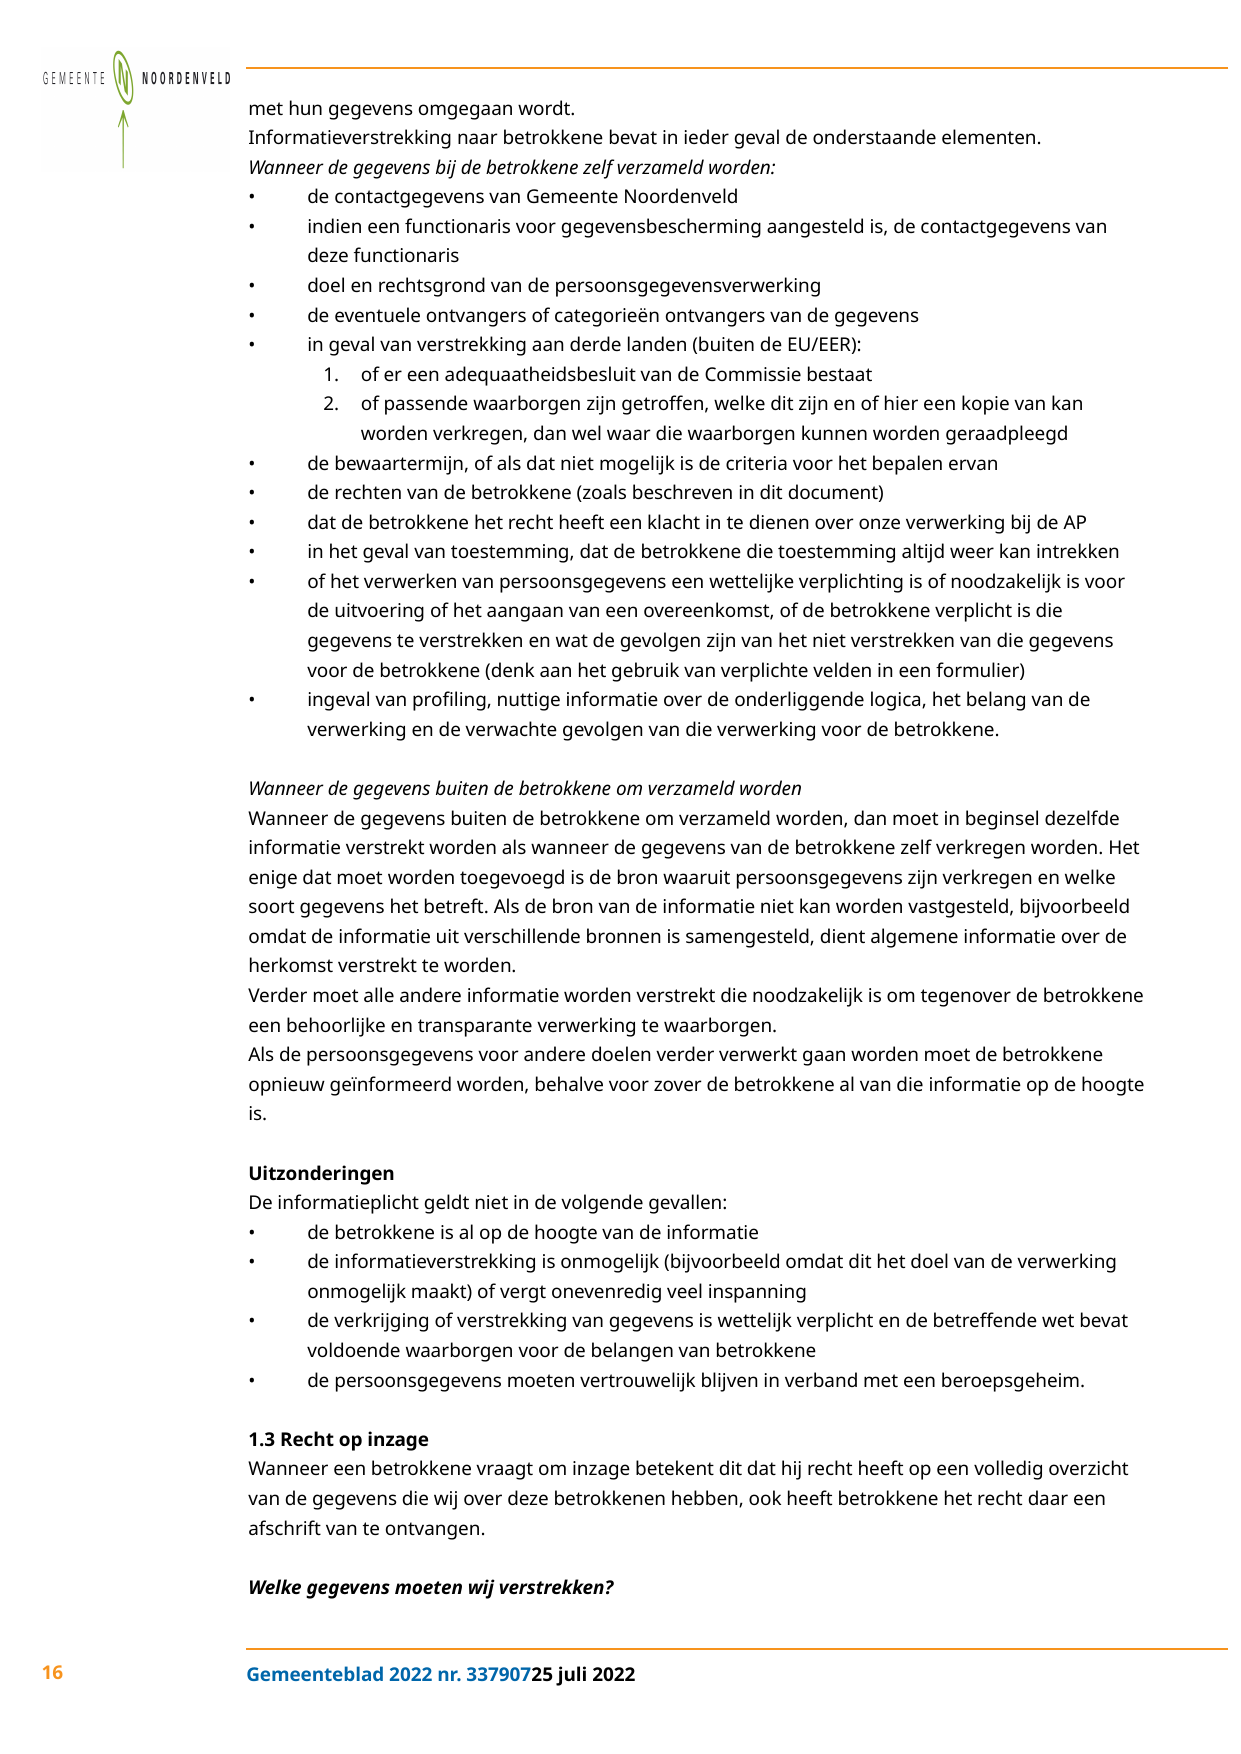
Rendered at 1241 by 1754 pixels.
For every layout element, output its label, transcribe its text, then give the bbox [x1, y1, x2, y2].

text Uitzonderingen [248, 1160, 1152, 1186]
list de persoonsgegevens moeten vertrouwelijk blijven in verband met een beroepsgeheim. [248, 1367, 1152, 1393]
text Verder moet alle andere informatie worden verstrekt die noodzakelijk is om tegenover de betrokkene een behoorlijke en transparante verwerking te waarborgen. [248, 982, 1152, 1038]
text Welke gegevens moeten wij verstrekken? [248, 1574, 1152, 1600]
text 1.3 Recht op inzage [248, 1426, 1152, 1452]
text Als de persoonsgegevens voor andere doelen verder verwerkt gaan worden moet de betrokkene opnieuw geïnformeerd worden, behalve voor zover de betrokkene al van die informatie op de hoogte is. [248, 1041, 1152, 1126]
list de contactgegevens van Gemeente Noordenveld [248, 183, 1152, 209]
picture [41, 47, 231, 172]
text Wanneer een betrokkene vraagt om inzage betekent dit dat hij recht heeft op een volledig overzicht van de gegevens die wij over deze betrokkenen hebben, ook heeft betrokkene het recht daar een afschrift van te ontvangen. [248, 1456, 1152, 1541]
list de rechten van de betrokkene (zoals beschreven in dit document) [248, 479, 1152, 505]
list de verkrijging of verstrekking van gegevens is wettelijk verplicht en de betreffende wet bevat voldoende waarborgen voor de belangen van betrokkene [248, 1308, 1152, 1363]
list indien een functionaris voor gegevensbescherming aangesteld is, de contactgegevens van deze functionaris [248, 213, 1152, 268]
list de eventuele ontvangers of categorieën ontvangers van de gegevens [248, 302, 1152, 328]
text Informatieverstrekking naar betrokkene bevat in ieder geval de onderstaande elementen. [248, 124, 1152, 150]
text Wanneer de gegevens buiten de betrokkene om verzameld worden [248, 775, 1152, 801]
list of het verwerken van persoonsgegevens een wettelijke verplichting is of noodzakelijk is voor de uitvoering of het aangaan van een overeenkomst, of de betrokkene verplicht is die gegevens te verstrekken en wat de gevolgen zijn van het niet verstrekken van die gegevens voor de betrokkene (denk aan het gebruik van verplichte velden in een formulier) [248, 568, 1152, 683]
text met hun gegevens omgegaan wordt. [248, 95, 1152, 121]
list de betrokkene is al op de hoogte van de informatie [248, 1219, 1152, 1245]
list of passende waarborgen zijn getroffen, welke dit zijn en of hier een kopie van kan worden verkregen, dan wel waar die waarborgen kunnen worden geraadpleegd [323, 391, 1152, 446]
text Wanneer de gegevens buiten de betrokkene om verzameld worden, dan moet in beginsel dezelfde informatie verstrekt worden als wanneer de gegevens van de betrokkene zelf verkregen worden. Het enige dat moet worden toegevoegd is de bron waaruit persoonsgegevens zijn verkregen en welke soort gegevens het betreft. Als de bron van de informatie niet kan worden vastgesteld, bijvoorbeeld omdat de informatie uit verschillende bronnen is samengesteld, dient algemene informatie over de herkomst verstrekt te worden. [248, 805, 1152, 978]
text De informatieplicht geldt niet in de volgende gevallen: [248, 1189, 1152, 1215]
list in het geval van toestemming, dat de betrokkene die toestemming altijd weer kan intrekken [248, 538, 1152, 564]
list of er een adequaatheidsbesluit van de Commissie bestaat [323, 361, 1152, 387]
list de informatieverstrekking is onmogelijk (bijvoorbeeld omdat dit het doel van de verwerking onmogelijk maakt) of vergt onevenredig veel inspanning [248, 1248, 1152, 1304]
text Wanneer de gegevens bij de betrokkene zelf verzameld worden: [248, 154, 1152, 180]
list ingeval van profiling, nuttige informatie over de onderliggende logica, het belang van de verwerking en de verwachte gevolgen van die verwerking voor de betrokkene. [248, 686, 1152, 742]
list in geval van verstrekking aan derde landen (buiten de EU/EER): [248, 331, 1152, 357]
list dat de betrokkene het recht heeft een klacht in te dienen over onze verwerking bij de AP [248, 509, 1152, 535]
list doel en rechtsgrond van de persoonsgegevensverwerking [248, 272, 1152, 298]
list de bewaartermijn, of als dat niet mogelijk is de criteria voor het bepalen ervan [248, 450, 1152, 476]
